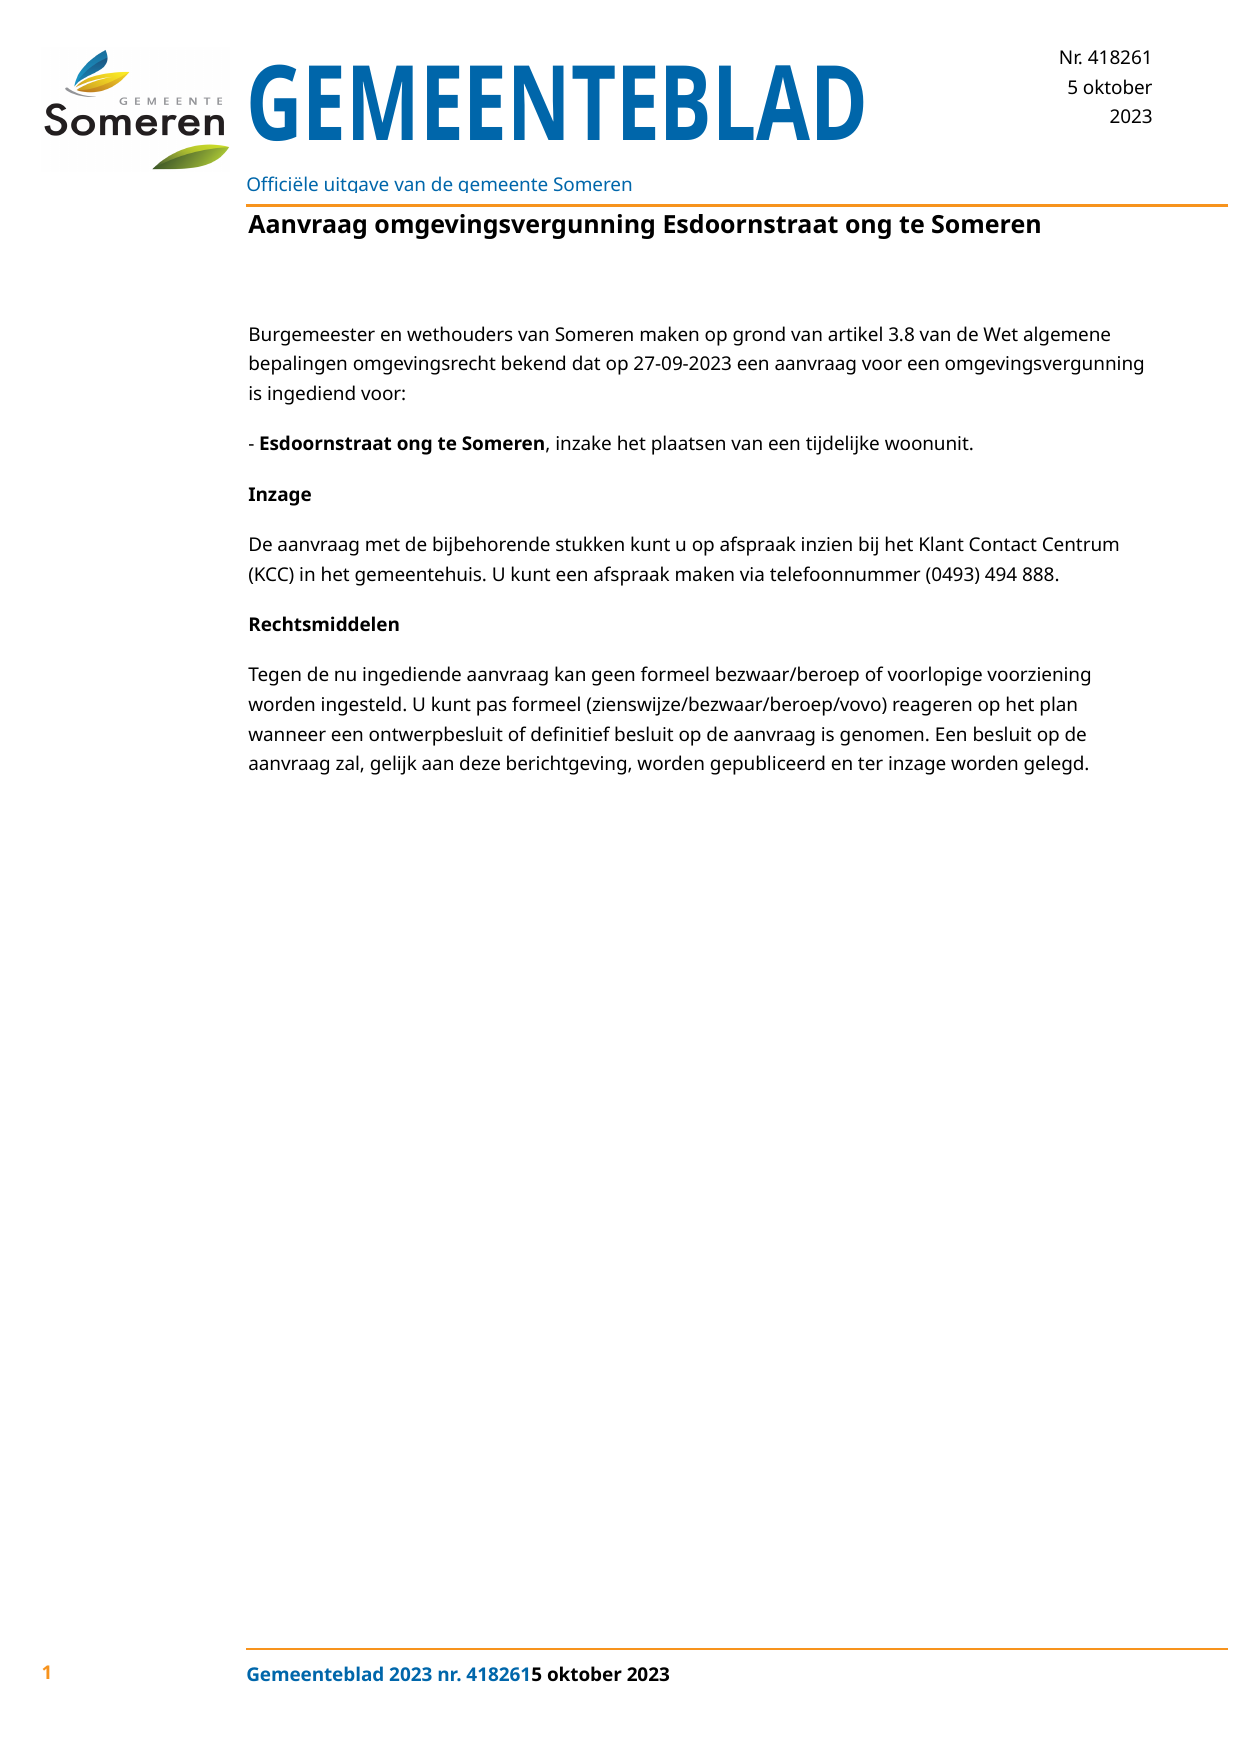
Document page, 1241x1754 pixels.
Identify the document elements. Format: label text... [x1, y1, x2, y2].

picture [41, 47, 231, 172]
text Tegen de nu ingediende aanvraag kan geen formeel bezwaar/beroep of voorlopige voorziening worden ingesteld. U kunt pas formeel (zienswijze/bezwaar/beroep/vovo) reageren op het plan wanneer een ontwerpbesluit of definitief besluit op de aanvraag is genomen. Een besluit op de aanvraag zal, gelijk aan deze berichtgeving, worden gepubliceerd en ter inzage worden gelegd. [248, 662, 1152, 776]
text De aanvraag met de bijbehorende stukken kunt u op afspraak inzien bij het Klant Contact Centrum (KCC) in het gemeentehuis. U kunt een afspraak maken via telefoonnummer (0493) 494 888. [248, 531, 1152, 586]
text Aanvraag omgevingsvergunning Esdoornstraat ong te Someren [248, 207, 1152, 241]
text - Esdoornstraat ong te Someren, inzake het plaatsen van een tijdelijke woonunit. [248, 430, 1152, 456]
text Burgemeester en wethouders van Someren maken op grond van artikel 3.8 van de Wet algemene bepalingen omgevingsrecht bekend dat op 27-09-2023 een aanvraag voor een omgevingsvergunning is ingediend voor: [248, 321, 1152, 406]
text Rechtsmiddelen [248, 611, 1152, 637]
text Inzage [248, 481, 1152, 506]
